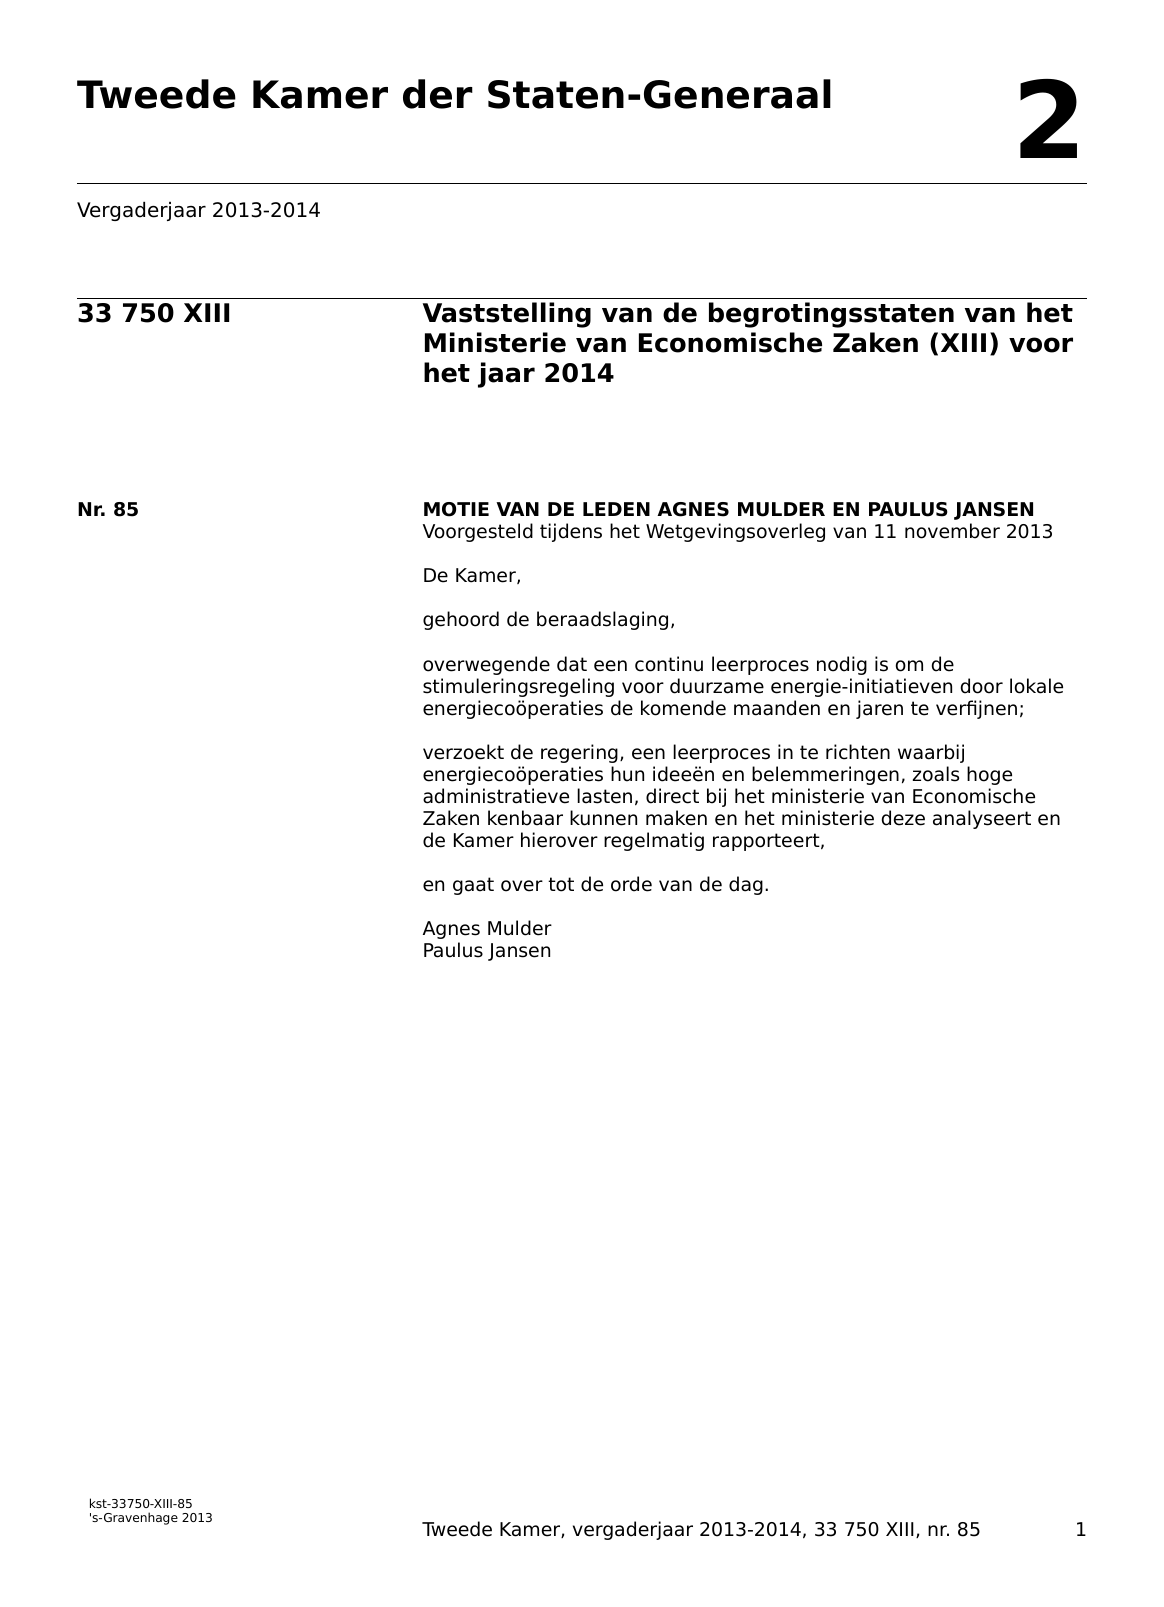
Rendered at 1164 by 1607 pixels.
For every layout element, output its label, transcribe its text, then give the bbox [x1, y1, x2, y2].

text Paulus Jansen [422, 940, 1087, 962]
text 's-Gravenhage 2013 [88, 1511, 323, 1525]
subtitle 33 750 XIII Vaststelling van de begrotingsstaten van het Ministerie van Economische Zaken (XIII) voor het jaar 2014 [77, 299, 1087, 388]
table_header 2 [886, 59, 1087, 183]
text Agnes Mulder [422, 918, 1087, 940]
text verzoekt de regering, een leerproces in te richten waarbij energiecoöperaties hun ideeën en belemmeringen, zoals hoge administratieve lasten, direct bij het ministerie van Economische Zaken kenbaar kunnen maken en het ministerie deze analyseert en de Kamer hierover regelmatig rapporteert, [422, 742, 1087, 852]
text en gaat over tot de orde van de dag. [422, 874, 1087, 896]
text kst-33750-XIII-85 [88, 1497, 323, 1511]
text Voorgesteld tijdens het Wetgevingsoverleg van 11 november 2013 [422, 521, 1087, 543]
text gehoord de beraadslaging, [422, 609, 1087, 631]
text overwegende dat een continu leerproces nodig is om de stimuleringsregeling voor duurzame energie-initiatieven door lokale energiecoöperaties de komende maanden en jaren te verfijnen; [422, 653, 1087, 719]
subtitle Nr. 85 MOTIE VAN DE LEDEN AGNES MULDER EN PAULUS JANSEN [77, 499, 1087, 521]
text De Kamer, [422, 565, 1087, 587]
table_cell Vergaderjaar 2013-2014 [77, 184, 1087, 298]
table_header Tweede Kamer der Staten-Generaal [77, 59, 886, 183]
